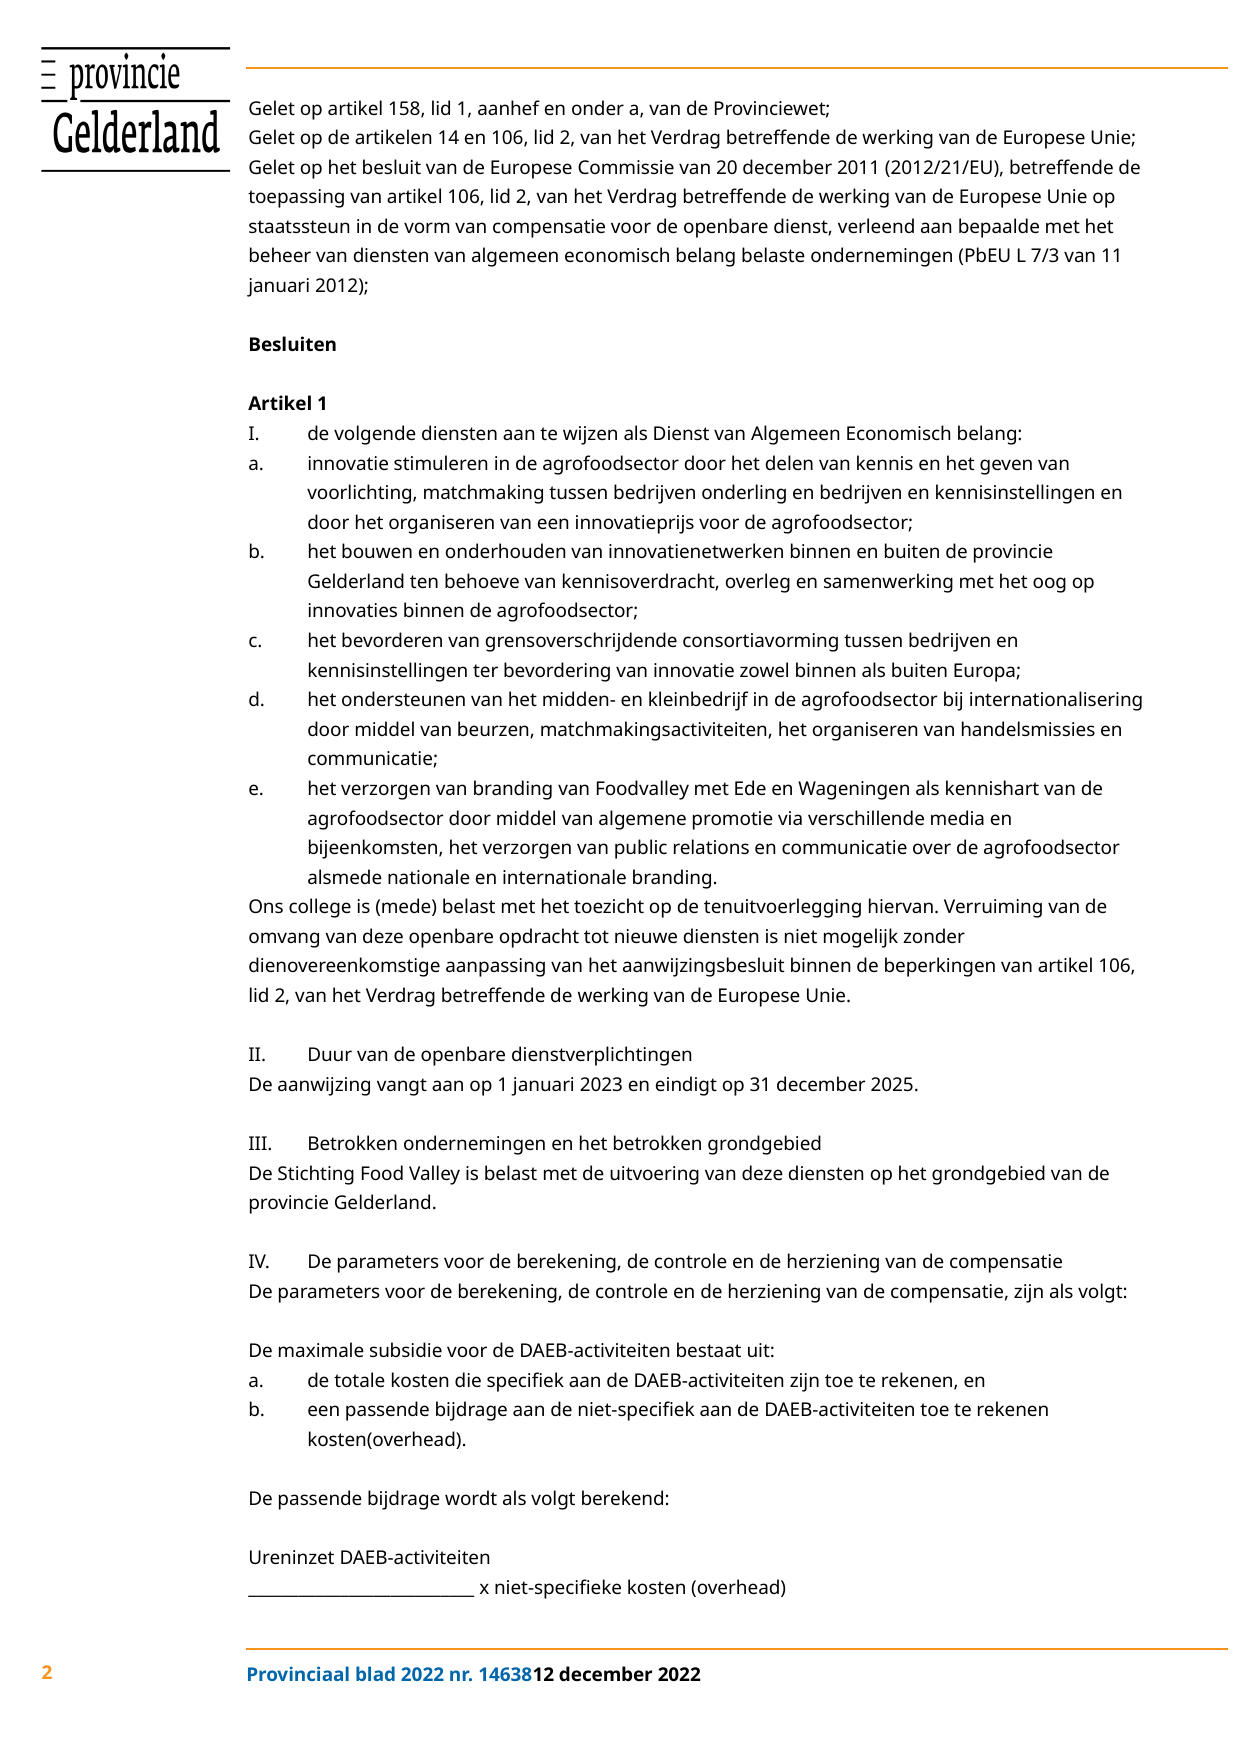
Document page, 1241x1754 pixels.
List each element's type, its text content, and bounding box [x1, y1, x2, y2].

picture [41, 47, 231, 172]
list het bouwen en onderhouden van innovatienetwerken binnen en buiten de provincie Gelderland ten behoeve van kennisoverdracht, overleg en samenwerking met het oog op innovaties binnen de agrofoodsector; [248, 538, 1152, 623]
text Gelet op artikel 158, lid 1, aanhef en onder a, van de Provinciewet; [248, 95, 1152, 121]
text De Stichting Food Valley is belast met de uitvoering van deze diensten op het grondgebied van de provincie Gelderland. [248, 1160, 1152, 1215]
text De aanwijzing vangt aan op 1 januari 2023 en eindigt op 31 december 2025. [248, 1071, 1152, 1097]
list het verzorgen van branding van Foodvalley met Ede en Wageningen als kennishart van de agrofoodsector door middel van algemene promotie via verschillende media en bijeenkomsten, het verzorgen van public relations en communicatie over de agrofoodsector alsmede nationale en internationale branding. [248, 775, 1152, 890]
list het bevorderen van grensoverschrijdende consortiavorming tussen bedrijven en kennisinstellingen ter bevordering van innovatie zowel binnen als buiten Europa; [248, 627, 1152, 683]
list de volgende diensten aan te wijzen als Dienst van Algemeen Economisch belang: [248, 420, 1152, 446]
text De maximale subsidie voor de DAEB-activiteiten bestaat uit: [248, 1337, 1152, 1363]
text Ureninzet DAEB-activiteiten [248, 1544, 1152, 1570]
text De parameters voor de berekening, de controle en de herziening van de compensatie, zijn als volgt: [248, 1278, 1152, 1304]
list de totale kosten die specifiek aan de DAEB-activiteiten zijn toe te rekenen, en [248, 1367, 1152, 1393]
list Betrokken ondernemingen en het betrokken grondgebied [248, 1130, 1152, 1156]
list het ondersteunen van het midden- en kleinbedrijf in de agrofoodsector bij internationalisering door middel van beurzen, matchmakingsactiviteiten, het organiseren van handelsmissies en communicatie; [248, 686, 1152, 771]
text Artikel 1 [248, 391, 1152, 416]
text Ons college is (mede) belast met het toezicht op de tenuitvoerlegging hiervan. Verruiming van de omvang van deze openbare opdracht tot nieuwe diensten is niet mogelijk zonder dienovereenkomstige aanpassing van het aanwijzingsbesluit binnen de beperkingen van artikel 106, lid 2, van het Verdrag betreffende de werking van de Europese Unie. [248, 893, 1152, 1008]
list Duur van de openbare dienstverplichtingen [248, 1041, 1152, 1067]
list De parameters voor de berekening, de controle en de herziening van de compensatie [248, 1248, 1152, 1274]
text De passende bijdrage wordt als volgt berekend: [248, 1485, 1152, 1511]
text ___________________________ x niet-specifieke kosten (overhead) [248, 1574, 1152, 1600]
text Besluiten [248, 331, 1152, 357]
list innovatie stimuleren in de agrofoodsector door het delen van kennis en het geven van voorlichting, matchmaking tussen bedrijven onderling en bedrijven en kennisinstellingen en door het organiseren van een innovatieprijs voor de agrofoodsector; [248, 450, 1152, 535]
list een passende bijdrage aan de niet-specifiek aan de DAEB-activiteiten toe te rekenen kosten(overhead). [248, 1396, 1152, 1452]
text Gelet op de artikelen 14 en 106, lid 2, van het Verdrag betreffende de werking van de Europese Unie; [248, 124, 1152, 150]
text Gelet op het besluit van de Europese Commissie van 20 december 2011 (2012/21/EU), betreffende de toepassing van artikel 106, lid 2, van het Verdrag betreffende de werking van de Europese Unie op staatssteun in de vorm van compensatie voor de openbare dienst, verleend aan bepaalde met het beheer van diensten van algemeen economisch belang belaste ondernemingen (PbEU L 7/3 van 11 januari 2012); [248, 154, 1152, 298]
